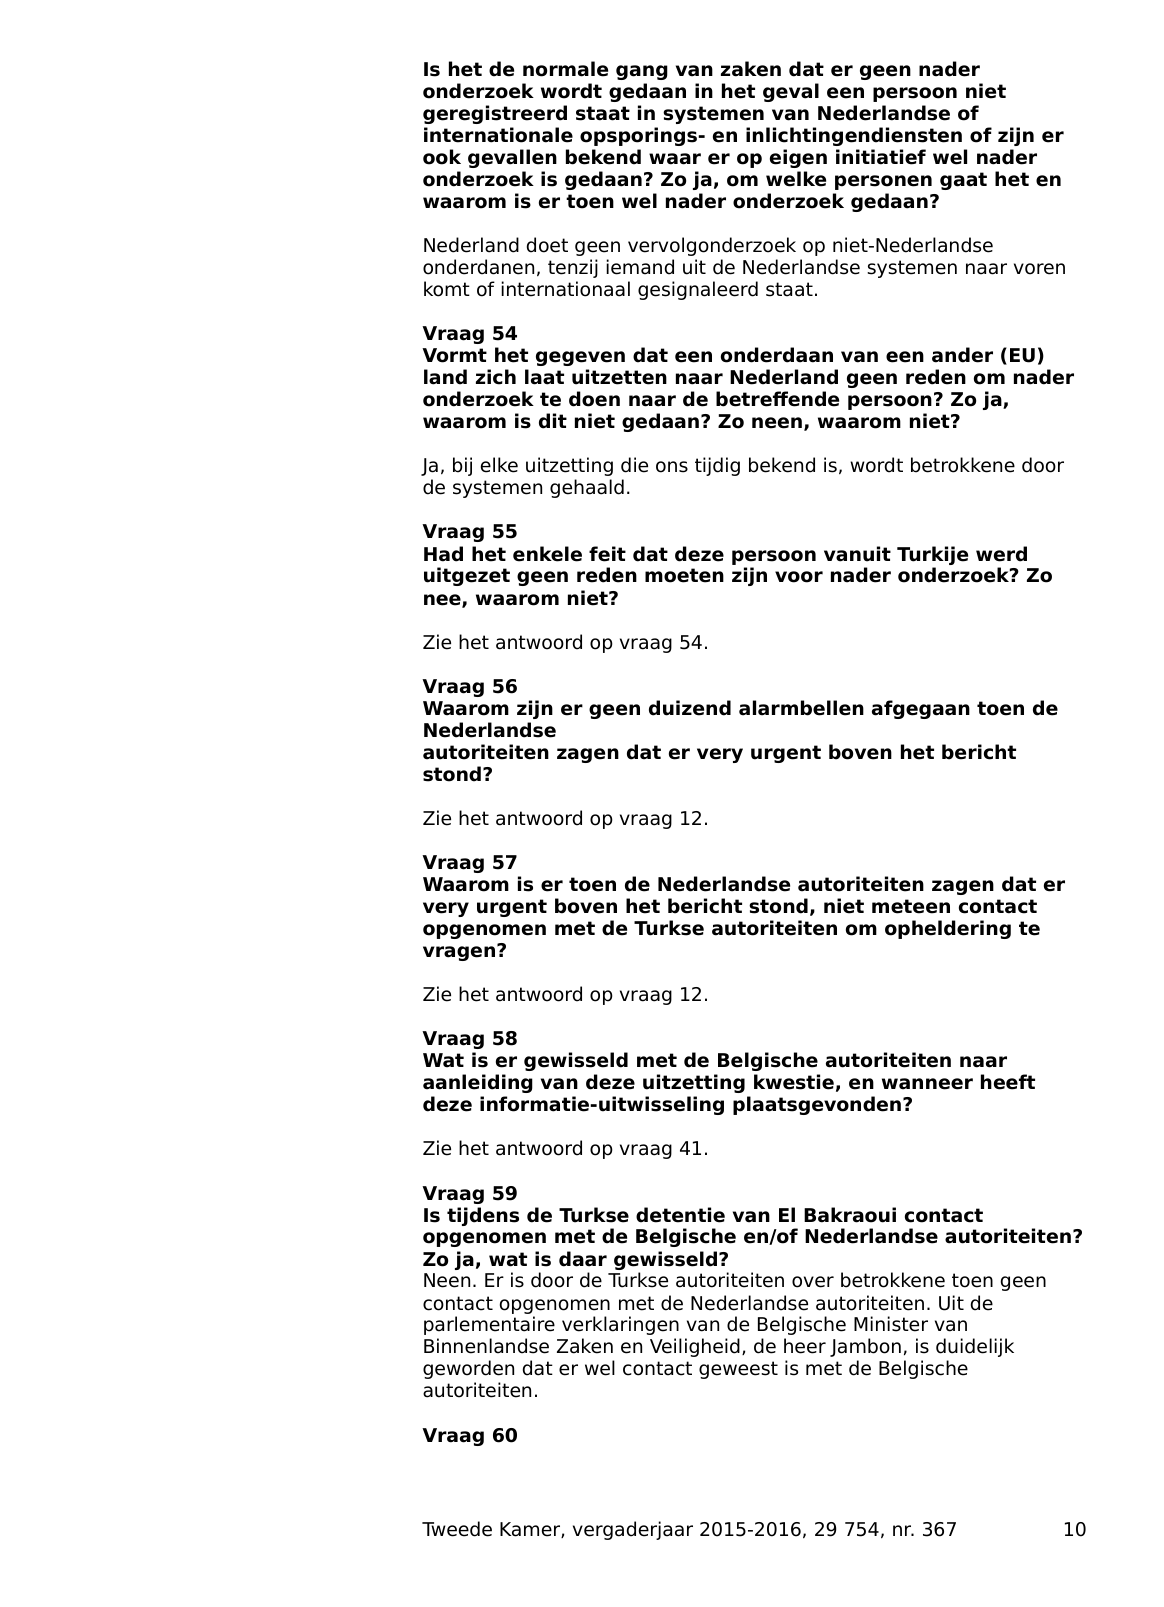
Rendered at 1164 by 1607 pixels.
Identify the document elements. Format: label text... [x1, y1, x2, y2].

text Waarom zijn er geen duizend alarmbellen afgegaan toen de Nederlandse [422, 698, 1087, 742]
text Waarom is er toen de Nederlandse autoriteiten zagen dat er very urgent boven het bericht stond, niet meteen contact opgenomen met de Turkse autoriteiten om opheldering te vragen? [422, 874, 1087, 962]
text Is tijdens de Turkse detentie van El Bakraoui contact opgenomen met de Belgische en/of Nederlandse autoriteiten? Zo ja, wat is daar gewisseld? [422, 1204, 1087, 1270]
text Vraag 55 [422, 521, 1087, 543]
text Vraag 59 [422, 1182, 1087, 1204]
text Zie het antwoord op vraag 12. [422, 984, 1087, 1006]
text Vraag 57 [422, 852, 1087, 874]
text Vraag 54 [422, 323, 1087, 345]
text autoriteiten zagen dat er very urgent boven het bericht stond? [422, 742, 1087, 786]
text Ja, bij elke uitzetting die ons tijdig bekend is, wordt betrokkene door de systemen gehaald. [422, 455, 1087, 499]
text Zie het antwoord op vraag 12. [422, 808, 1087, 830]
text Vraag 56 [422, 676, 1087, 698]
text Is het de normale gang van zaken dat er geen nader onderzoek wordt gedaan in het geval een persoon niet geregistreerd staat in systemen van Nederlandse of internationale opsporings- en inlichtingendiensten of zijn er ook gevallen bekend waar er op eigen initiatief wel nader onderzoek is gedaan? Zo ja, om welke personen gaat het en waarom is er toen wel nader onderzoek gedaan? [422, 59, 1087, 213]
text Vormt het gegeven dat een onderdaan van een ander (EU) land zich laat uitzetten naar Nederland geen reden om nader onderzoek te doen naar de betreffende persoon? Zo ja, waarom is dit niet gedaan? Zo neen, waarom niet? [422, 345, 1087, 433]
text Wat is er gewisseld met de Belgische autoriteiten naar aanleiding van deze uitzetting kwestie, en wanneer heeft deze informatie-uitwisseling plaatsgevonden? [422, 1050, 1087, 1116]
text Vraag 58 [422, 1028, 1087, 1050]
text Zie het antwoord op vraag 54. [422, 632, 1087, 653]
text Neen. Er is door de Turkse autoriteiten over betrokkene toen geen contact opgenomen met de Nederlandse autoriteiten. Uit de parlementaire verklaringen van de Belgische Minister van Binnenlandse Zaken en Veiligheid, de heer Jambon, is duidelijk geworden dat er wel contact geweest is met de Belgische autoriteiten. [422, 1270, 1087, 1402]
text Nederland doet geen vervolgonderzoek op niet-Nederlandse onderdanen, tenzij iemand uit de Nederlandse systemen naar voren komt of internationaal gesignaleerd staat. [422, 235, 1087, 301]
text Zie het antwoord op vraag 41. [422, 1138, 1087, 1160]
text Vraag 60 [422, 1424, 1087, 1446]
text Had het enkele feit dat deze persoon vanuit Turkije werd uitgezet geen reden moeten zijn voor nader onderzoek? Zo nee, waarom niet? [422, 543, 1087, 609]
